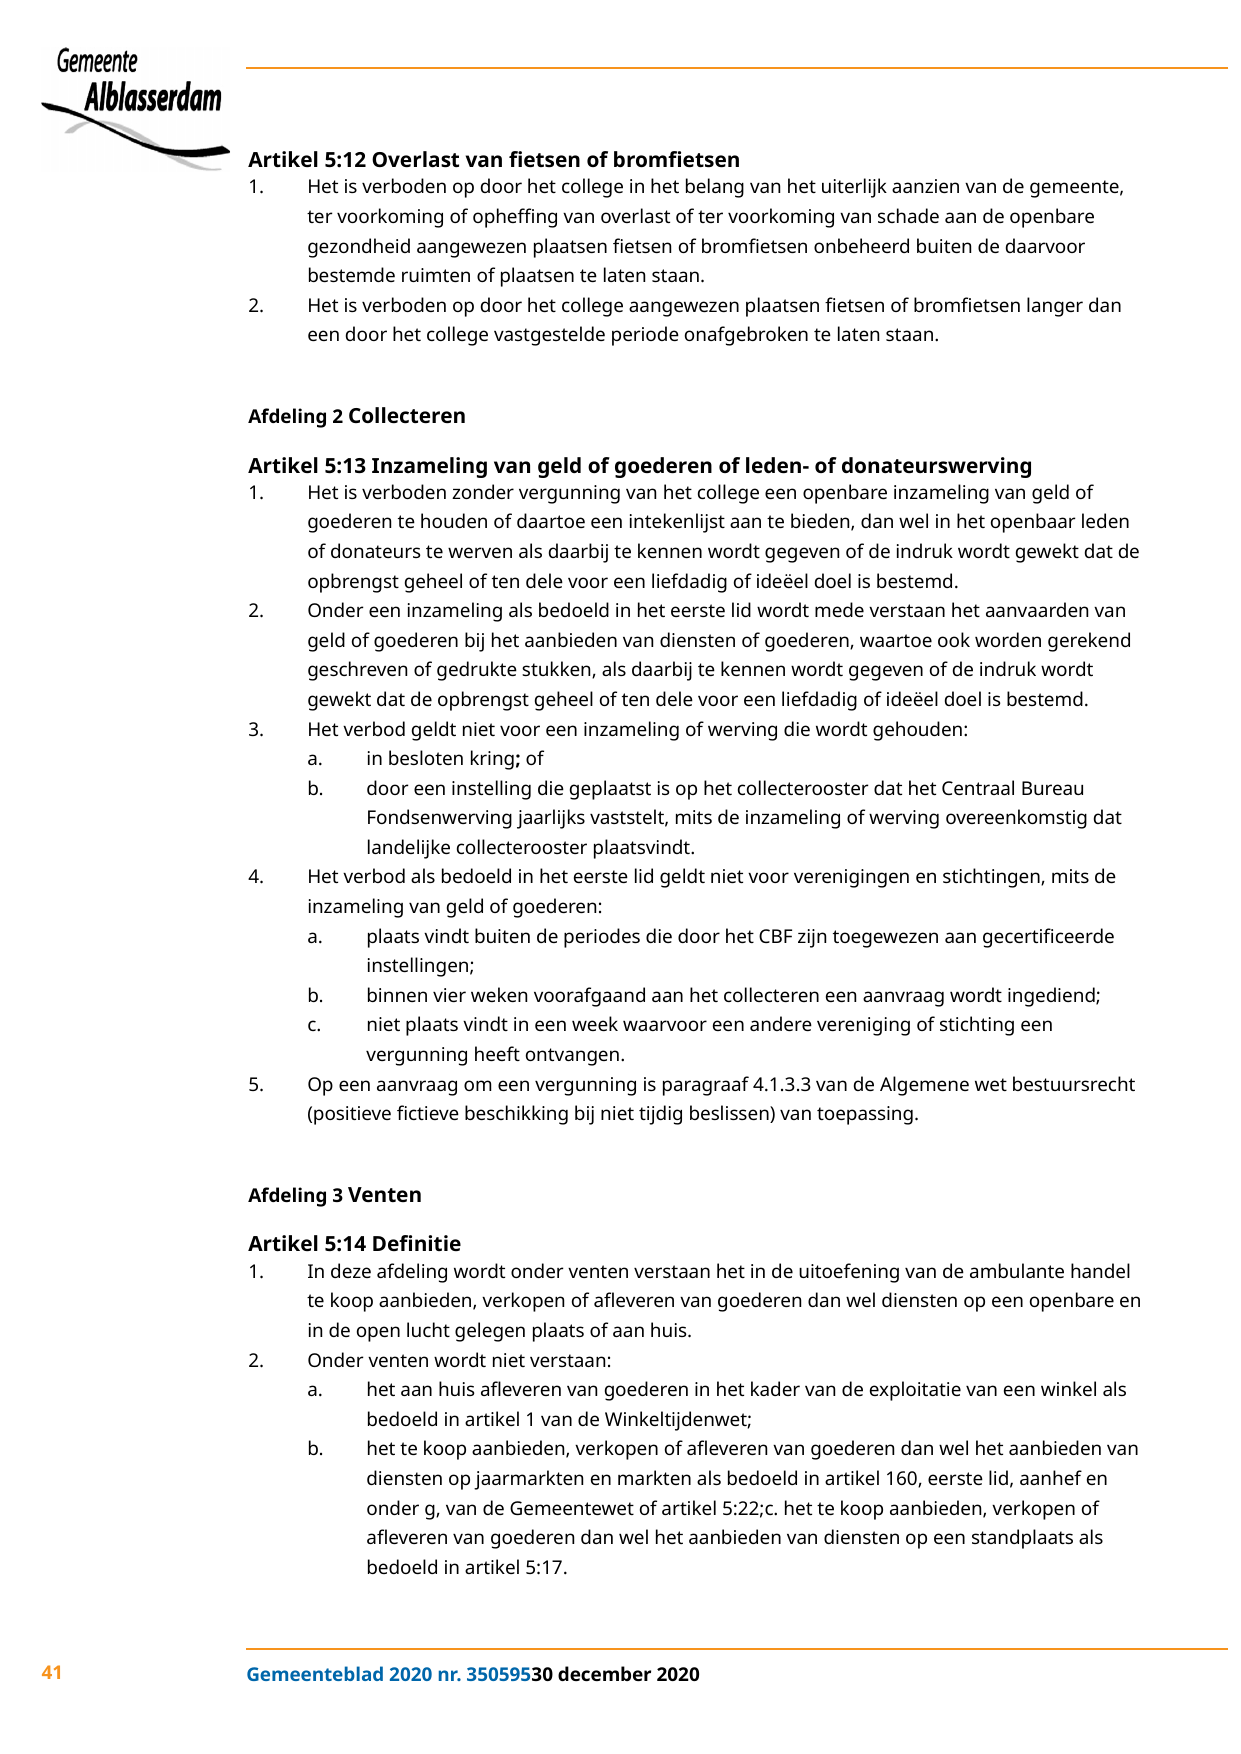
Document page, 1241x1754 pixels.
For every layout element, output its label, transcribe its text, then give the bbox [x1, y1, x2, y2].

list het aan huis afleveren van goederen in het kader van de exploitatie van een winkel als bedoeld in artikel 1 van de Winkeltijdenwet; [307, 1376, 1152, 1432]
text Afdeling 2 Collecteren [248, 401, 1152, 430]
text Artikel 5:14 Definitie [248, 1229, 1152, 1258]
list Het verbod als bedoeld in het eerste lid geldt niet voor verenigingen en stichtingen, mits de inzameling van geld of goederen: [248, 864, 1152, 919]
list Onder venten wordt niet verstaan: [248, 1347, 1152, 1372]
list in besloten kring; of [307, 745, 1152, 771]
list het te koop aanbieden, verkopen of afleveren van goederen dan wel het aanbieden van diensten op jaarmarkten en markten als bedoeld in artikel 160, eerste lid, aanhef en onder g, van de Gemeentewet of artikel 5:22;c. het te koop aanbieden, verkopen of afleveren van goederen dan wel het aanbieden van diensten op een standplaats als bedoeld in artikel 5:17. [307, 1436, 1152, 1579]
text Afdeling 3 Venten [248, 1180, 1152, 1209]
list niet plaats vindt in een week waarvoor een andere vereniging of stichting een vergunning heeft ontvangen. [307, 1012, 1152, 1067]
list Onder een inzameling als bedoeld in het eerste lid wordt mede verstaan het aanvaarden van geld of goederen bij het aanbieden van diensten of goederen, waartoe ook worden gerekend geschreven of gedrukte stukken, als daarbij te kennen wordt gegeven of de indruk wordt gewekt dat de opbrengst geheel of ten dele voor een liefdadig of ideëel doel is bestemd. [248, 597, 1152, 712]
text Artikel 5:12 Overlast van fietsen of bromfietsen [248, 145, 1152, 174]
list Het verbod geldt niet voor een inzameling of werving die wordt gehouden: [248, 716, 1152, 742]
list Het is verboden zonder vergunning van het college een openbare inzameling van geld of goederen te houden of daartoe een intekenlijst aan te bieden, dan wel in het openbaar leden of donateurs te werven als daarbij te kennen wordt gegeven of de indruk wordt gewekt dat de opbrengst geheel of ten dele voor een liefdadig of ideëel doel is bestemd. [248, 479, 1152, 594]
list Het is verboden op door het college in het belang van het uiterlijk aanzien van de gemeente, ter voorkoming of opheffing van overlast of ter voorkoming van schade aan de openbare gezondheid aangewezen plaatsen fietsen of bromfietsen onbeheerd buiten de daarvoor bestemde ruimten of plaatsen te laten staan. [248, 174, 1152, 288]
text Artikel 5:13 Inzameling van geld of goederen of leden- of donateurswerving [248, 451, 1152, 479]
list Op een aanvraag om een vergunning is paragraaf 4.1.3.3 van de Algemene wet bestuursrecht (positieve fictieve beschikking bij niet tijdig beslissen) van toepassing. [248, 1071, 1152, 1126]
list Het is verboden op door het college aangewezen plaatsen fietsen of bromfietsen langer dan een door het college vastgestelde periode onafgebroken te laten staan. [248, 292, 1152, 347]
list binnen vier weken voorafgaand aan het collecteren een aanvraag wordt ingediend; [307, 982, 1152, 1008]
list plaats vindt buiten de periodes die door het CBF zijn toegewezen aan gecertificeerde instellingen; [307, 923, 1152, 978]
picture [41, 47, 231, 172]
list door een instelling die geplaatst is op het collecterooster dat het Centraal Bureau Fondsenwerving jaarlijks vaststelt, mits de inzameling of werving overeenkomstig dat landelijke collecterooster plaatsvindt. [307, 775, 1152, 860]
list In deze afdeling wordt onder venten verstaan het in de uitoefening van de ambulante handel te koop aanbieden, verkopen of afleveren van goederen dan wel diensten op een openbare en in de open lucht gelegen plaats of aan huis. [248, 1258, 1152, 1343]
